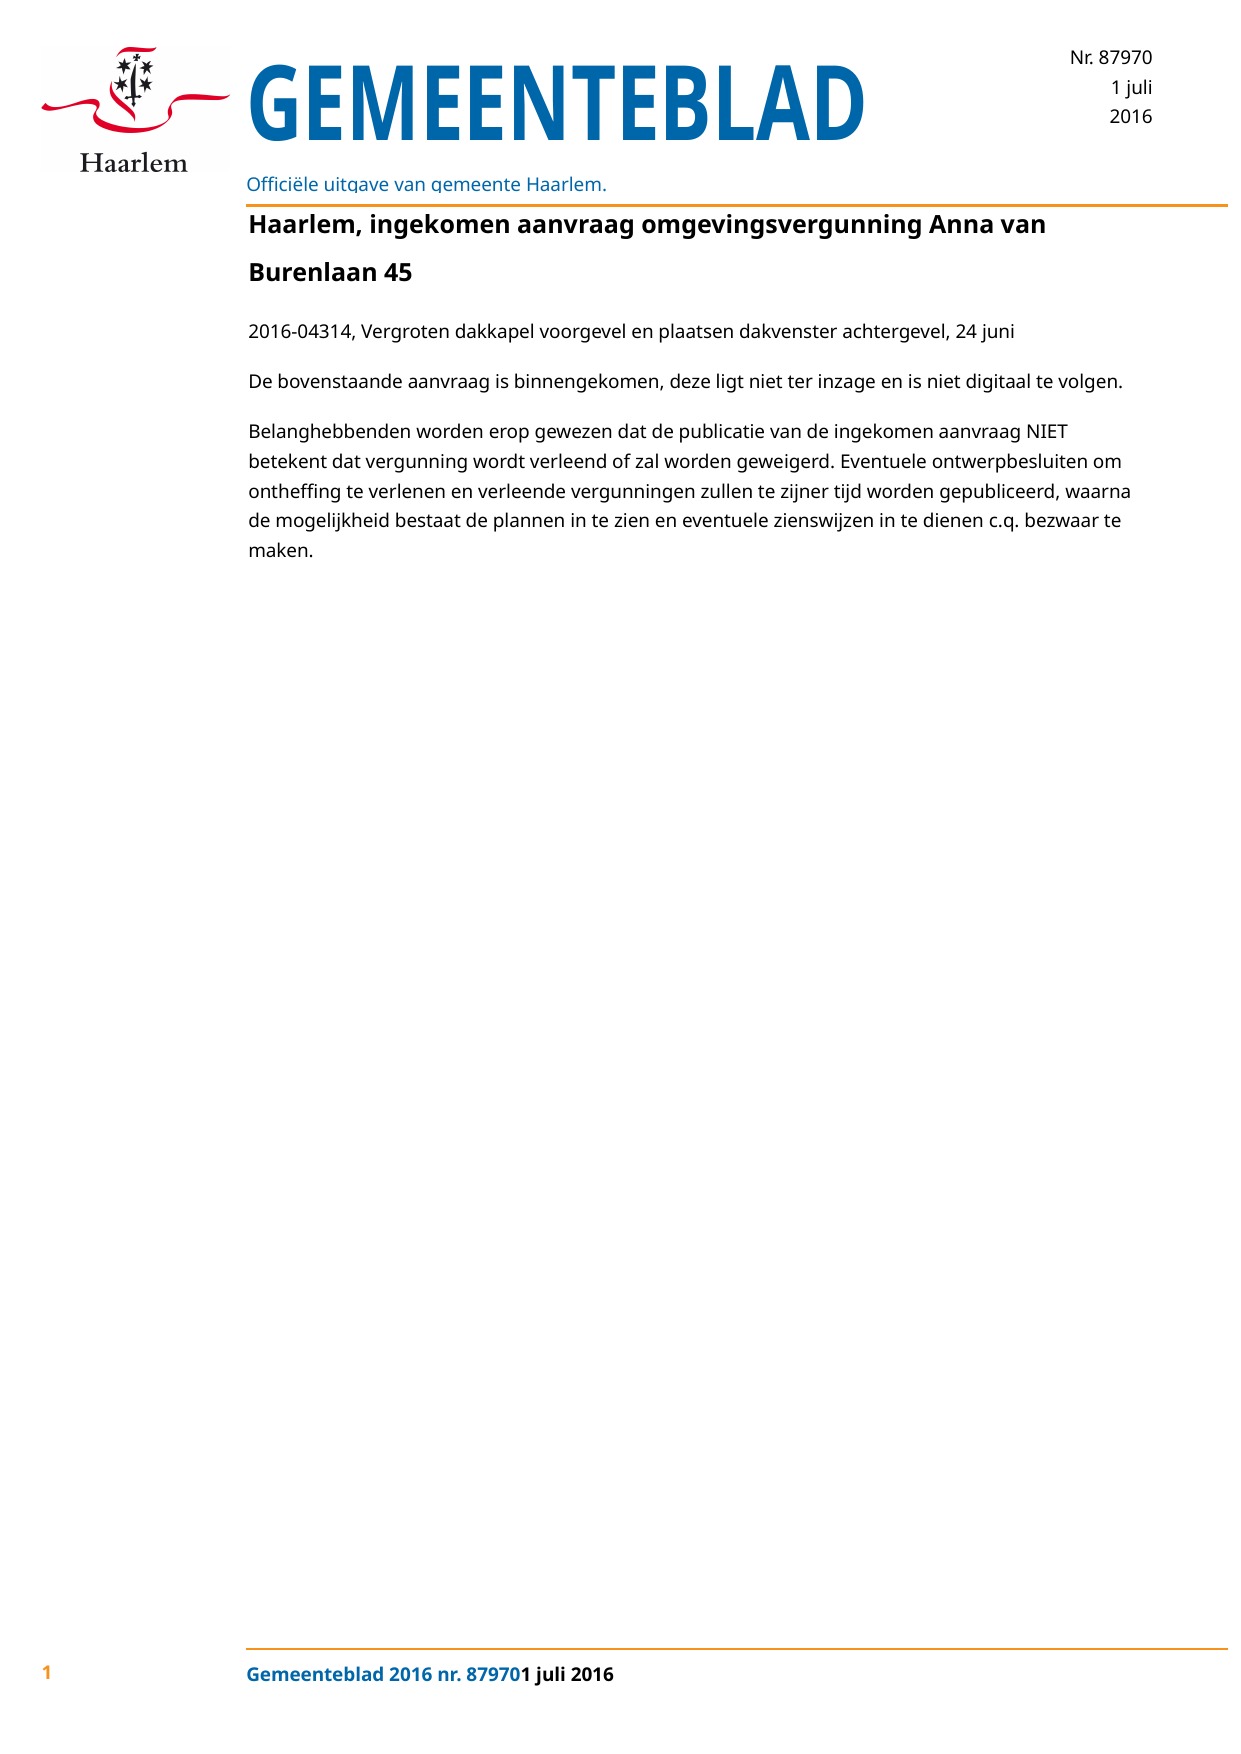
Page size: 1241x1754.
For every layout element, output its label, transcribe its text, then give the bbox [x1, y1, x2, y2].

picture [41, 47, 231, 172]
text Belanghebbenden worden erop gewezen dat de publicatie van de ingekomen aanvraag NIET betekent dat vergunning wordt verleend of zal worden geweigerd. Eventuele ontwerpbesluiten om ontheffing te verlenen en verleende vergunningen zullen te zijner tijd worden gepubliceerd, waarna de mogelijkheid bestaat de plannen in te zien en eventuele zienswijzen in te dienen c.q. bezwaar te maken. [248, 419, 1152, 563]
text Haarlem, ingekomen aanvraag omgevingsvergunning Anna van Burenlaan 45 [248, 207, 1152, 288]
text 2016-04314, Vergroten dakkapel voorgevel en plaatsen dakvenster achtergevel, 24 juni [248, 318, 1152, 344]
text De bovenstaande aanvraag is binnengekomen, deze ligt niet ter inzage en is niet digitaal te volgen. [248, 368, 1152, 394]
